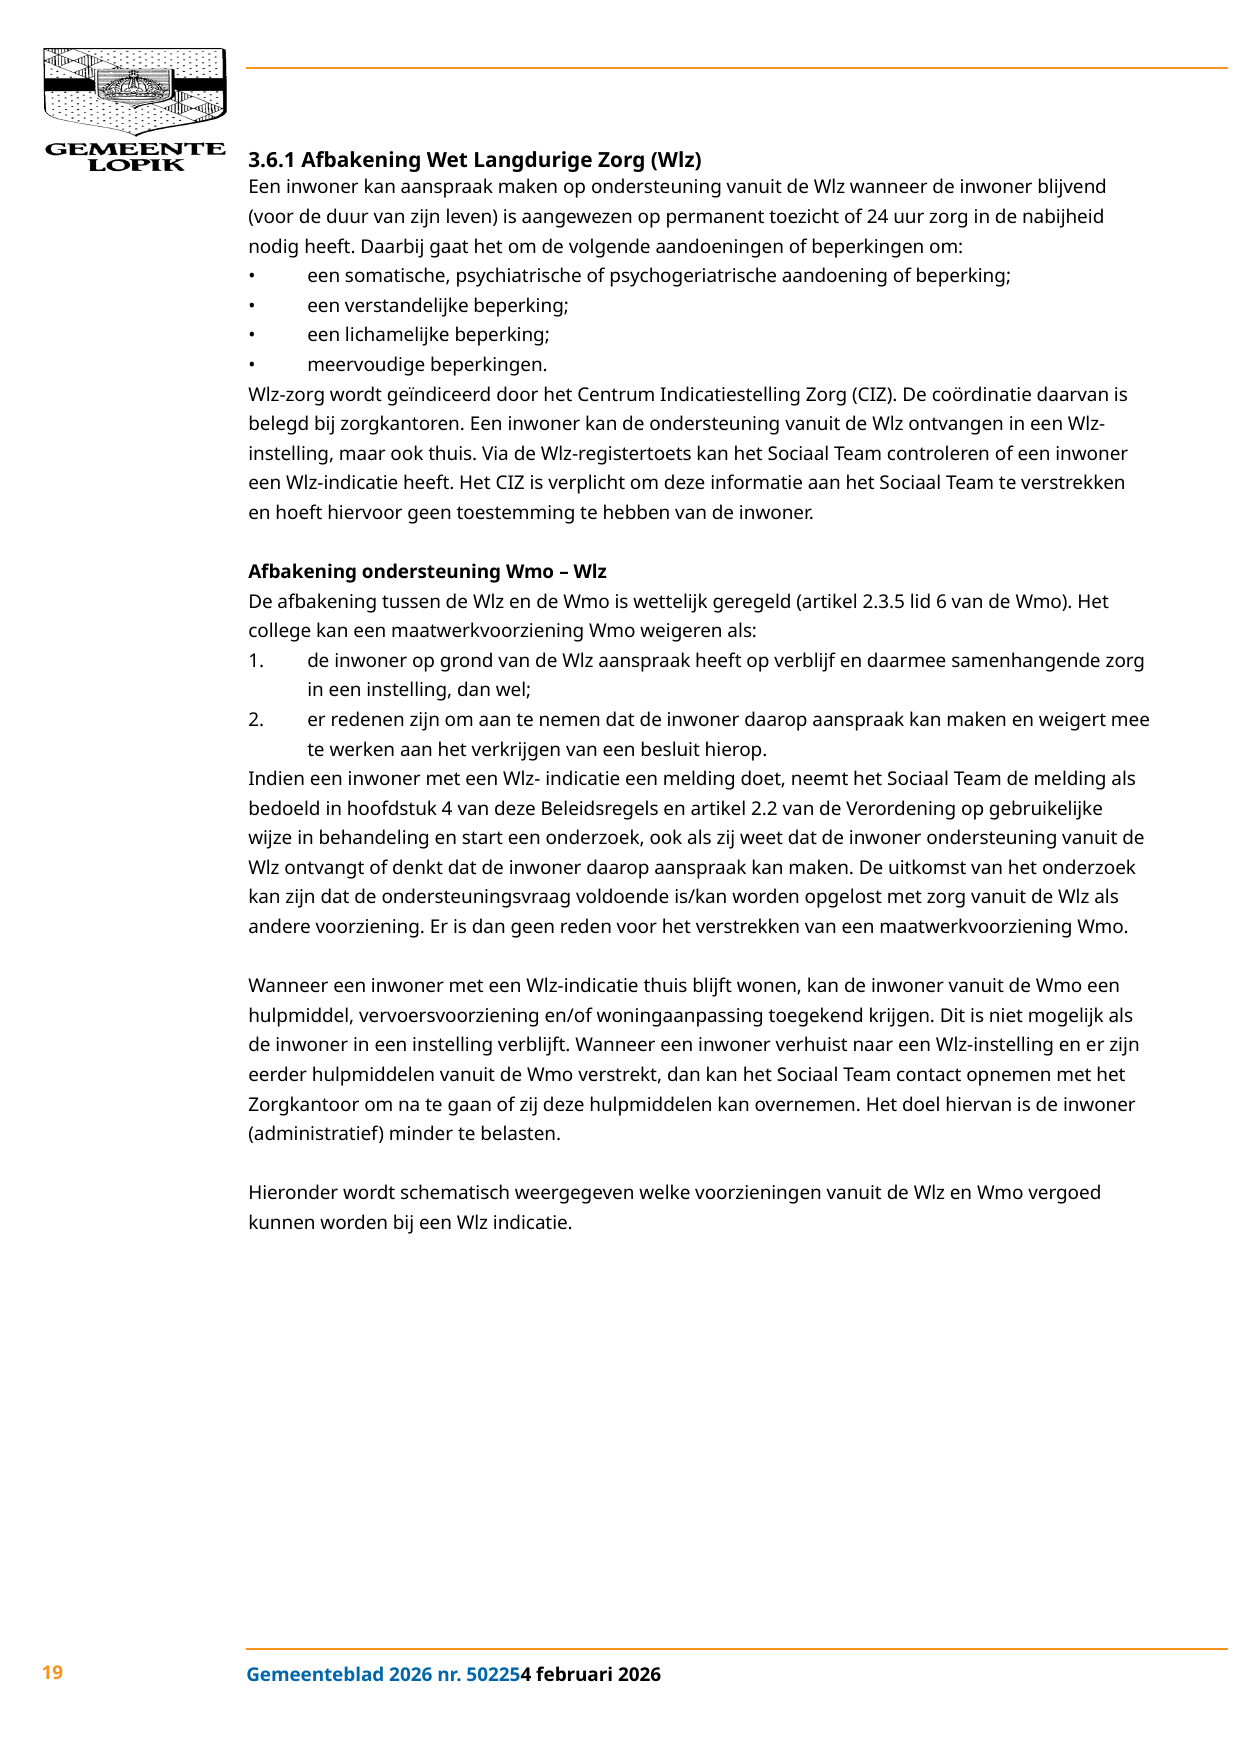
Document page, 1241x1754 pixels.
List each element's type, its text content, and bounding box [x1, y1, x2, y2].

text De afbakening tussen de Wlz en de Wmo is wettelijk geregeld (artikel 2.3.5 lid 6 van de Wmo). Het college kan een maatwerkvoorziening Wmo weigeren als: [248, 588, 1152, 643]
list de inwoner op grond van de Wlz aanspraak heeft op verblijf en daarmee samenhangende zorg in een instelling, dan wel; [248, 647, 1152, 702]
picture [41, 47, 231, 172]
text Wanneer een inwoner met een Wlz-indicatie thuis blijft wonen, kan de inwoner vanuit de Wmo een hulpmiddel, vervoersvoorziening en/of woningaanpassing toegekend krijgen. Dit is niet mogelijk als de inwoner in een instelling verblijft. Wanneer een inwoner verhuist naar een Wlz-instelling en er zijn eerder hulpmiddelen vanuit de Wmo verstrekt, dan kan het Sociaal Team contact opnemen met het Zorgkantoor om na te gaan of zij deze hulpmiddelen kan overnemen. Het doel hiervan is de inwoner (administratief) minder te belasten. [248, 972, 1152, 1146]
text Hieronder wordt schematisch weergegeven welke voorzieningen vanuit de Wlz en Wmo vergoed kunnen worden bij een Wlz indicatie. [248, 1179, 1152, 1235]
list een verstandelijke beperking; [248, 292, 1152, 318]
list een somatische, psychiatrische of psychogeriatrische aandoening of beperking; [248, 262, 1152, 288]
list een lichamelijke beperking; [248, 322, 1152, 347]
text 3.6.1 Afbakening Wet Langdurige Zorg (Wlz) [248, 145, 1152, 174]
text Wlz-zorg wordt geïndiceerd door het Centrum Indicatiestelling Zorg (CIZ). De coördinatie daarvan is belegd bij zorgkantoren. Een inwoner kan de ondersteuning vanuit de Wlz ontvangen in een Wlz-instelling, maar ook thuis. Via de Wlz-registertoets kan het Sociaal Team controleren of een inwoner een Wlz-indicatie heeft. Het CIZ is verplicht om deze informatie aan het Sociaal Team te verstrekken en hoeft hiervoor geen toestemming te hebben van de inwoner. [248, 381, 1152, 525]
text Afbakening ondersteuning Wmo – Wlz [248, 558, 1152, 584]
text Indien een inwoner met een Wlz- indicatie een melding doet, neemt het Sociaal Team de melding als bedoeld in hoofdstuk 4 van deze Beleidsregels en artikel 2.2 van de Verordening op gebruikelijke wijze in behandeling en start een onderzoek, ook als zij weet dat de inwoner ondersteuning vanuit de Wlz ontvangt of denkt dat de inwoner daarop aanspraak kan maken. De uitkomst van het onderzoek kan zijn dat de ondersteuningsvraag voldoende is/kan worden opgelost met zorg vanuit de Wlz als andere voorziening. Er is dan geen reden voor het verstrekken van een maatwerkvoorziening Wmo. [248, 765, 1152, 939]
list er redenen zijn om aan te nemen dat de inwoner daarop aanspraak kan maken en weigert mee te werken aan het verkrijgen van een besluit hierop. [248, 706, 1152, 761]
list meervoudige beperkingen. [248, 351, 1152, 377]
text Een inwoner kan aanspraak maken op ondersteuning vanuit de Wlz wanneer de inwoner blijvend (voor de duur van zijn leven) is aangewezen op permanent toezicht of 24 uur zorg in de nabijheid nodig heeft. Daarbij gaat het om de volgende aandoeningen of beperkingen om: [248, 174, 1152, 258]
